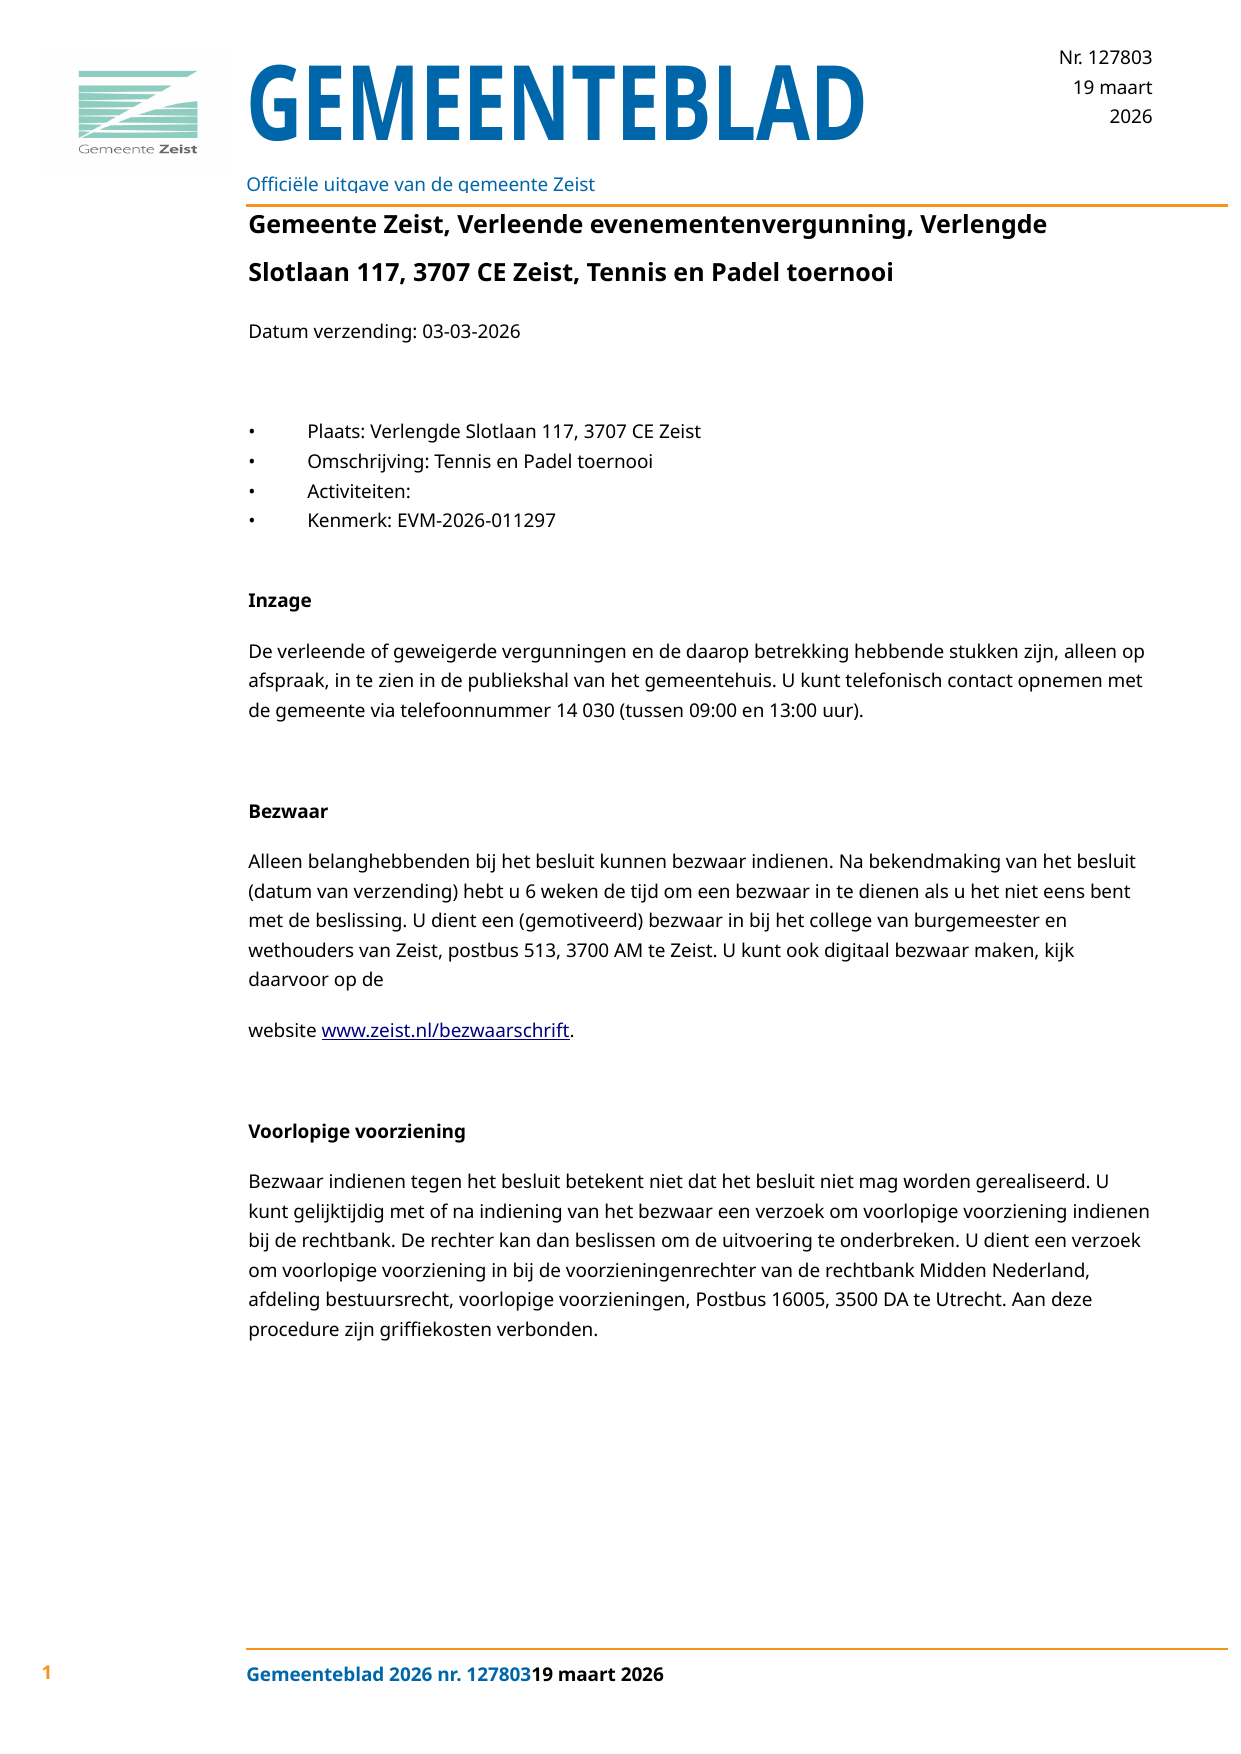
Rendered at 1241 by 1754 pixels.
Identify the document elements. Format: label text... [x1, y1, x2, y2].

text Voorlopige voorziening [248, 1118, 1152, 1144]
text De verleende of geweigerde vergunningen en de daarop betrekking hebbende stukken zijn, alleen op afspraak, in te zien in de publiekshal van het gemeentehuis. U kunt telefonisch contact opnemen met de gemeente via telefoonnummer 14 030 (tussen 09:00 en 13:00 uur). [248, 638, 1152, 723]
text Datum verzending: 03-03-2026 [248, 318, 1152, 344]
text Inzage [248, 587, 1152, 613]
text Gemeente Zeist, Verleende evenementenvergunning, Verlengde Slotlaan 117, 3707 CE Zeist, Tennis en Padel toernooi [248, 207, 1152, 288]
text Alleen belanghebbenden bij het besluit kunnen bezwaar indienen. Na bekendmaking van het besluit (datum van verzending) hebt u 6 weken de tijd om een bezwaar in te dienen als u het niet eens bent met de beslissing. U dient een (gemotiveerd) bezwaar in bij het college van burgemeester en wethouders van Zeist, postbus 513, 3700 AM te Zeist. U kunt ook digitaal bezwaar maken, kijk daarvoor op de [248, 848, 1152, 992]
list Plaats: Verlengde Slotlaan 117, 3707 CE Zeist [248, 419, 1152, 444]
text website www.zeist.nl/bezwaarschrift. [248, 1017, 1152, 1043]
text Bezwaar [248, 798, 1152, 824]
picture [41, 47, 231, 172]
list Kenmerk: EVM-2026-011297 [248, 507, 1152, 533]
list Omschrijving: Tennis en Padel toernooi [248, 448, 1152, 474]
text Bezwaar indienen tegen het besluit betekent niet dat het besluit niet mag worden gerealiseerd. U kunt gelijktijdig met of na indiening van het bezwaar een verzoek om voorlopige voorziening indienen bij de rechtbank. De rechter kan dan beslissen om de uitvoering te onderbreken. U dient een verzoek om voorlopige voorziening in bij de voorzieningenrechter van de rechtbank Midden Nederland, afdeling bestuursrecht, voorlopige voorzieningen, Postbus 16005, 3500 DA te Utrecht. Aan deze procedure zijn griffiekosten verbonden. [248, 1168, 1152, 1342]
list Activiteiten: [248, 478, 1152, 504]
